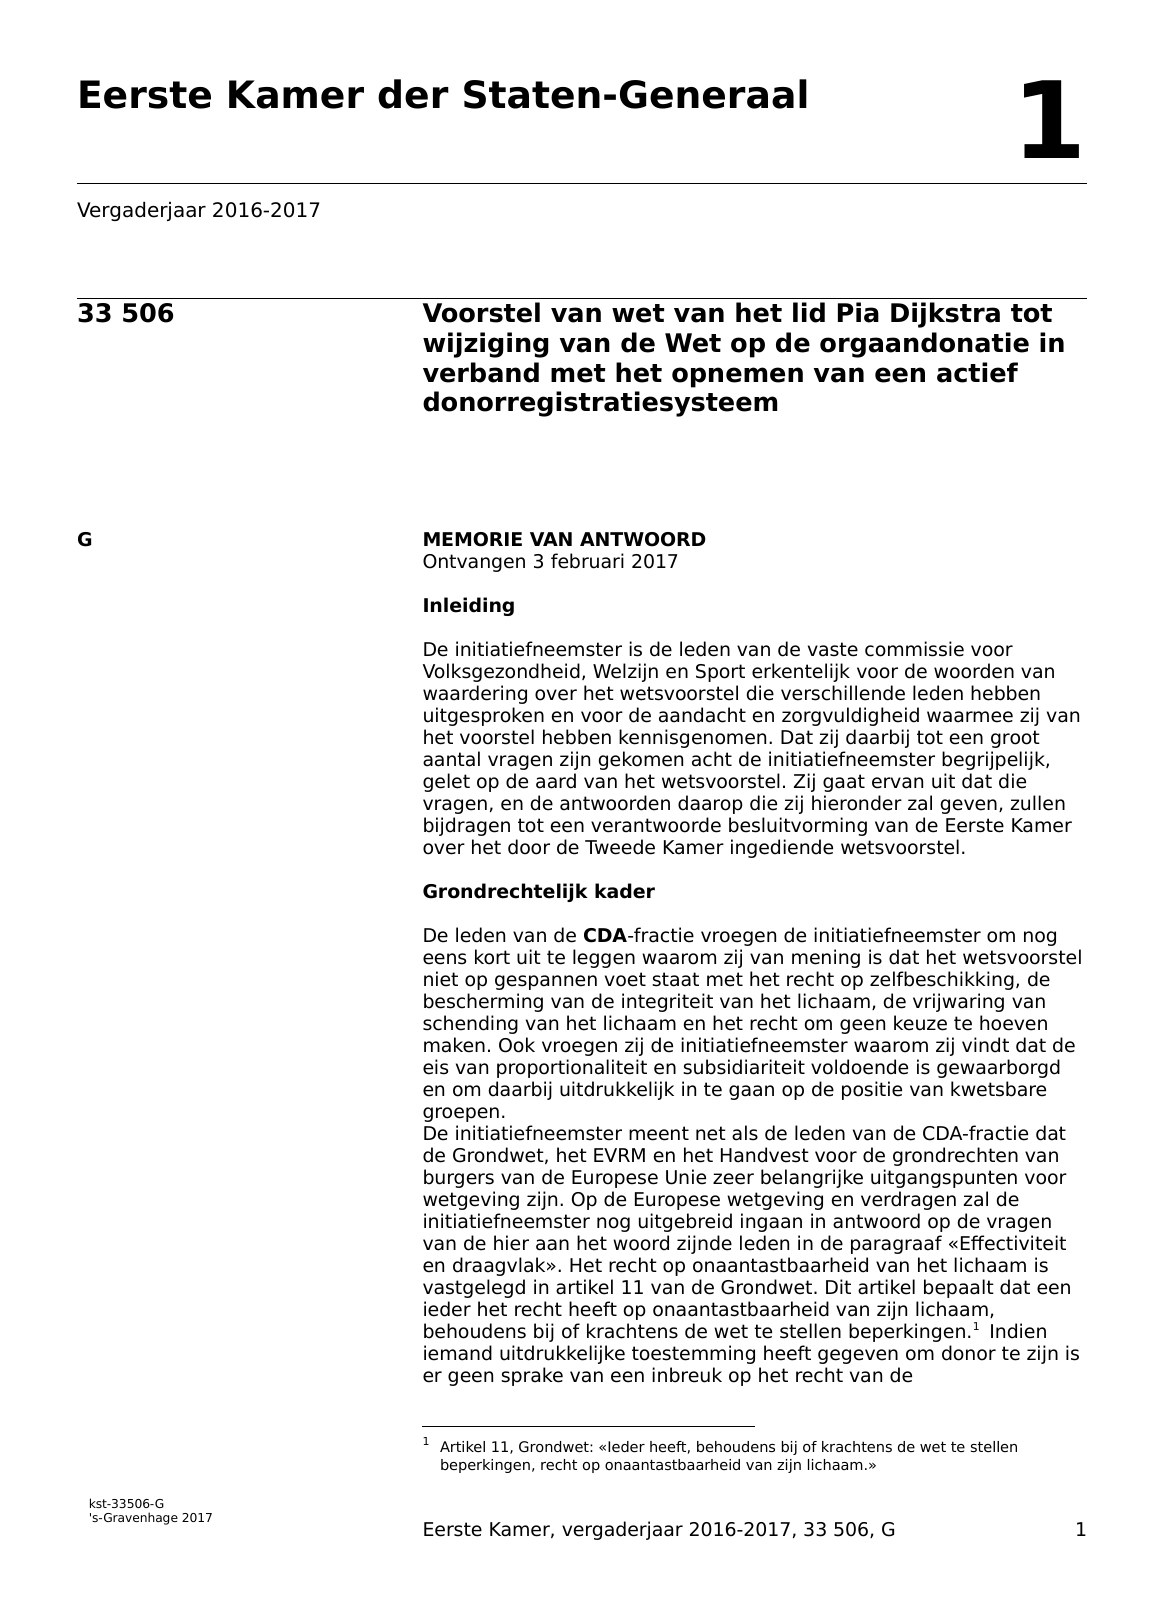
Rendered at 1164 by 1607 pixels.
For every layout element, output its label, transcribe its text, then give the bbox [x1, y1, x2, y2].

text De initiatiefneemster meent net als de leden van de CDA-fractie dat de Grondwet, het EVRM en het Handvest voor de grondrechten van burgers van de Europese Unie zeer belangrijke uitgangspunten voor wetgeving zijn. Op de Europese wetgeving en verdragen zal de initiatiefneemster nog uitgebreid ingaan in antwoord op de vragen van de hier aan het woord zijnde leden in de paragraaf «Effectiviteit en draagvlak». Het recht op onaantastbaarheid van het lichaam is vastgelegd in artikel 11 van de Grondwet. Dit artikel bepaalt dat een ieder het recht heeft op onaantastbaarheid van zijn lichaam, behoudens bij of krachtens de wet te stellen beperkingen. Indien iemand uitdrukkelijke toestemming heeft gegeven om donor te zijn is er geen sprake van een inbreuk op het recht van de [422, 1123, 1087, 1387]
subtitle Grondrechtelijk kader [422, 881, 1087, 903]
text Ontvangen 3 februari 2017 [422, 551, 1087, 573]
text kst-33506-G [88, 1497, 323, 1511]
subtitle G MEMORIE VAN ANTWOORD [77, 529, 1087, 551]
text De leden van de CDA-fractie vroegen de initiatiefneemster om nog eens kort uit te leggen waarom zij van mening is dat het wetsvoorstel niet op gespannen voet staat met het recht op zelfbeschikking, de bescherming van de integriteit van het lichaam, de vrijwaring van schending van het lichaam en het recht om geen keuze te hoeven maken. Ook vroegen zij de initiatiefneemster waarom zij vindt dat de eis van proportionaliteit en subsidiariteit voldoende is gewaarborgd en om daarbij uitdrukkelijk in te gaan op de positie van kwetsbare groepen. [422, 925, 1087, 1123]
text De initiatiefneemster is de leden van de vaste commissie voor Volksgezondheid, Welzijn en Sport erkentelijk voor de woorden van waardering over het wetsvoorstel die verschillende leden hebben uitgesproken en voor de aandacht en zorgvuldigheid waarmee zij van het voorstel hebben kennisgenomen. Dat zij daarbij tot een groot aantal vragen zijn gekomen acht de initiatiefneemster begrijpelijk, gelet op de aard van het wetsvoorstel. Zij gaat ervan uit dat die vragen, en de antwoorden daarop die zij hieronder zal geven, zullen bijdragen tot een verantwoorde besluitvorming van de Eerste Kamer over het door de Tweede Kamer ingediende wetsvoorstel. [422, 639, 1087, 859]
text Artikel 11, Grondwet: «Ieder heeft, behoudens bij of krachtens de wet te stellen beperkingen, recht op onaantastbaarheid van zijn lichaam.» [422, 1435, 1087, 1474]
table_header Eerste Kamer der Staten-Generaal [77, 59, 886, 183]
table_cell Vergaderjaar 2016-2017 [77, 184, 1087, 298]
subtitle Inleiding [422, 595, 1087, 617]
subtitle 33 506 Voorstel van wet van het lid Pia Dijkstra tot wijziging van de Wet op de orgaandonatie in verband met het opnemen van een actief donorregistratiesysteem [77, 299, 1087, 418]
text 's-Gravenhage 2017 [88, 1511, 323, 1525]
table_header 1 [886, 59, 1087, 183]
